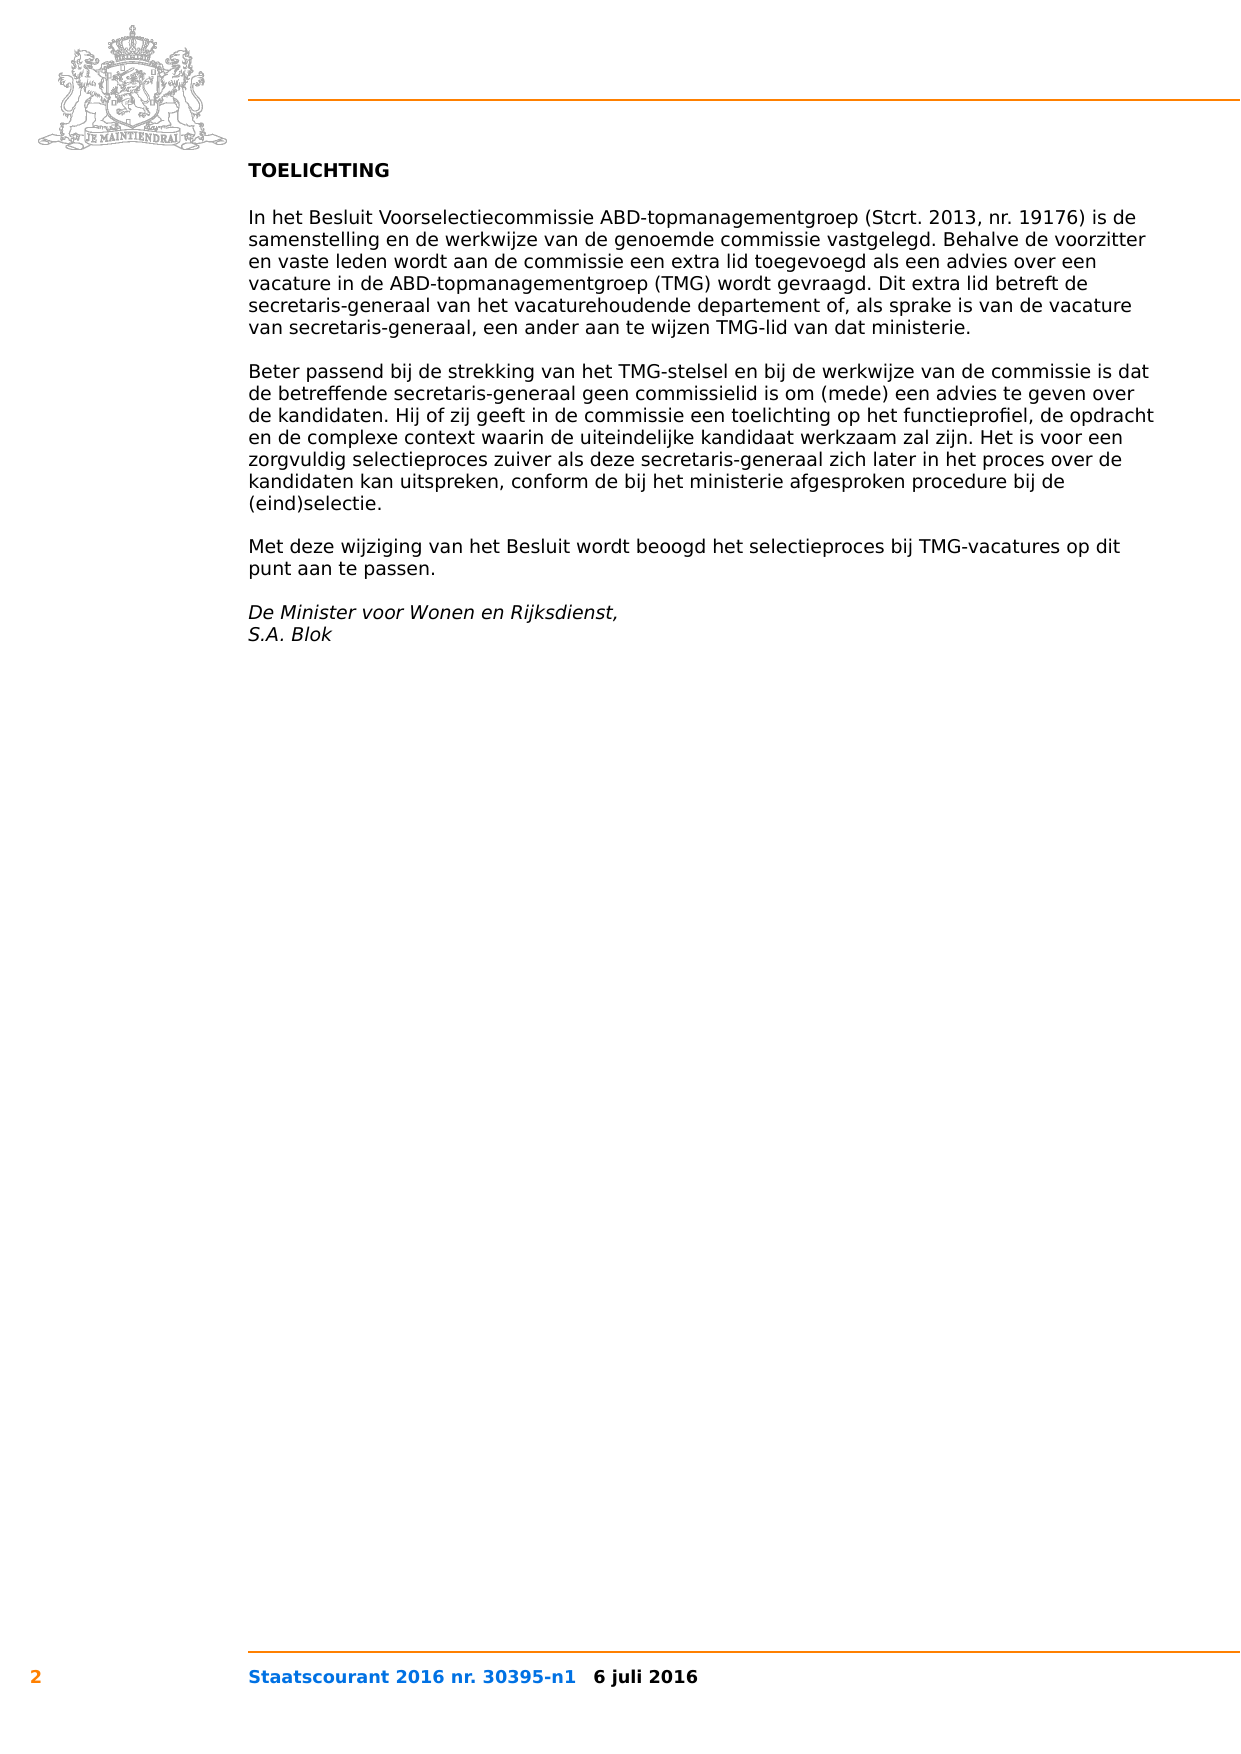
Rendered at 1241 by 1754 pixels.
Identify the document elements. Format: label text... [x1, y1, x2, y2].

text De Minister voor Wonen en Rijksdienst, S.A. Blok [248, 602, 1163, 646]
text Met deze wijziging van het Besluit wordt beoogd het selectieproces bij TMG-vacatures op dit punt aan te passen. [248, 536, 1163, 580]
picture [38, 25, 227, 150]
text Beter passend bij de strekking van het TMG-stelsel en bij de werkwijze van de commissie is dat de betreffende secretaris-generaal geen commissielid is om (mede) een advies te geven over de kandidaten. Hij of zij geeft in de commissie een toelichting op het functieprofiel, de opdracht en de complexe context waarin de uiteindelijke kandidaat werkzaam zal zijn. Het is voor een zorgvuldig selectieproces zuiver als deze secretaris-generaal zich later in het proces over de kandidaten kan uitspreken, conform de bij het ministerie afgesproken procedure bij de (eind)selectie. [248, 361, 1163, 514]
subtitle TOELICHTING [248, 160, 1163, 182]
text In het Besluit Voorselectiecommissie ABD-topmanagementgroep (Stcrt. 2013, nr. 19176) is de samenstelling en de werkwijze van de genoemde commissie vastgelegd. Behalve de voorzitter en vaste leden wordt aan de commissie een extra lid toegevoegd als een advies over een vacature in de ABD-topmanagementgroep (TMG) wordt gevraagd. Dit extra lid betreft de secretaris-generaal van het vacaturehoudende departement of, als sprake is van de vacature van secretaris-generaal, een ander aan te wijzen TMG-lid van dat ministerie. [248, 207, 1163, 339]
